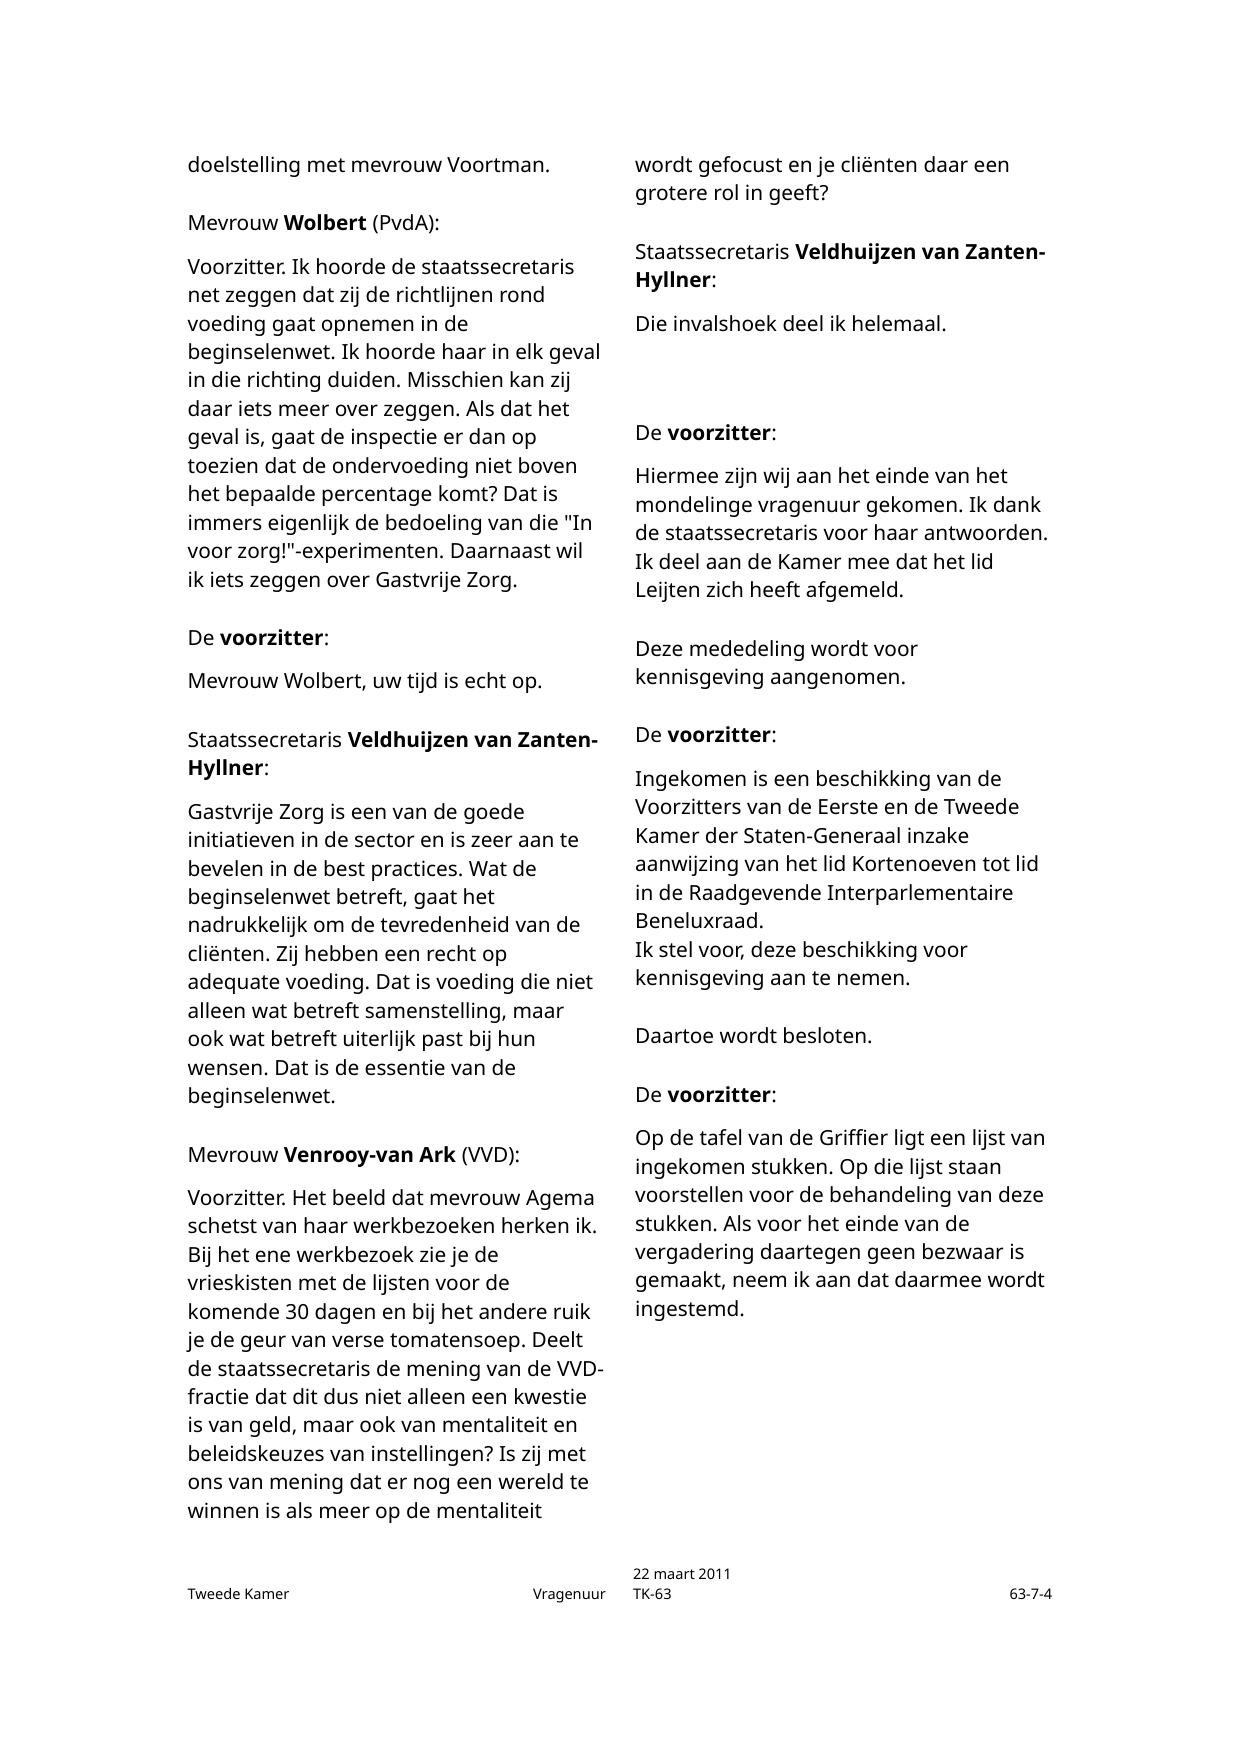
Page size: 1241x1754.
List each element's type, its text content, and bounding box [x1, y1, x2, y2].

text Voorzitter. Het beeld dat mevrouw Agema schetst van haar werkbezoeken herken ik. Bij het ene werkbezoek zie je de vrieskisten met de lijsten voor de komende 30 dagen en bij het andere ruik je de geur van verse tomatensoep. Deelt de staatssecretaris de mening van de VVD-fractie dat dit dus niet alleen een kwestie is van geld, maar ook van mentaliteit en beleidskeuzes van instellingen? Is zij met ons van mening dat er nog een wereld te winnen is als meer op de mentaliteit [187, 1183, 605, 1524]
text De voorzitter: [635, 1080, 1053, 1108]
text Daartoe wordt besloten. [635, 1022, 1053, 1050]
text Ik stel voor, deze beschikking voor kennisgeving aan te nemen. [635, 935, 1053, 992]
text Ingekomen is een beschikking van de Voorzitters van de Eerste en de Tweede Kamer der Staten-Generaal inzake aanwijzing van het lid Kortenoeven tot lid in de Raadgevende Interparlementaire Beneluxraad. [635, 764, 1053, 935]
text wordt gefocust en je cliënten daar een grotere rol in geeft? [635, 150, 1053, 207]
text doelstelling met mevrouw Voortman. [187, 150, 605, 178]
text Die invalshoek deel ik helemaal. [635, 309, 1053, 337]
text Mevrouw Venrooy-van Ark (VVD): [187, 1140, 605, 1168]
text Voorzitter. Ik hoorde de staatssecretaris net zeggen dat zij de richtlijnen rond voeding gaat opnemen in de beginselenwet. Ik hoorde haar in elk geval in die richting duiden. Misschien kan zij daar iets meer over zeggen. Als dat het geval is, gaat de inspectie er dan op toezien dat de ondervoeding niet boven het bepaalde percentage komt? Dat is immers eigenlijk de bedoeling van die "In voor zorg!"-experimenten. Daarnaast wil ik iets zeggen over Gastvrije Zorg. [187, 252, 605, 593]
text Gastvrije Zorg is een van de goede initiatieven in de sector en is zeer aan te bevelen in de best practices. Wat de beginselenwet betreft, gaat het nadrukkelijk om de tevredenheid van de cliënten. Zij hebben een recht op adequate voeding. Dat is voeding die niet alleen wat betreft samenstelling, maar ook wat betreft uiterlijk past bij hun wensen. Dat is de essentie van de beginselenwet. [187, 797, 605, 1110]
text Deze mededeling wordt voor kennisgeving aangenomen. [635, 634, 1053, 691]
text De voorzitter: [635, 418, 1053, 447]
text Staatssecretaris Veldhuijzen van Zanten-Hyllner: [635, 237, 1053, 294]
text Mevrouw Wolbert (PvdA): [187, 208, 605, 237]
text De voorzitter: [635, 721, 1053, 749]
text Hiermee zijn wij aan het einde van het mondelinge vragenuur gekomen. Ik dank de staatssecretaris voor haar antwoorden. [635, 462, 1053, 547]
text Mevrouw Wolbert, uw tijd is echt op. [187, 667, 605, 695]
text De voorzitter: [187, 623, 605, 652]
text  [635, 367, 1053, 396]
text Ik deel aan de Kamer mee dat het lid Leijten zich heeft afgemeld. [635, 547, 1053, 604]
text Staatssecretaris Veldhuijzen van Zanten-Hyllner: [187, 725, 605, 782]
text Op de tafel van de Griffier ligt een lijst van ingekomen stukken. Op die lijst staan voorstellen voor de behandeling van deze stukken. Als voor het einde van de vergadering daartegen geen bezwaar is gemaakt, neem ik aan dat daarmee wordt ingestemd. [635, 1123, 1053, 1322]
